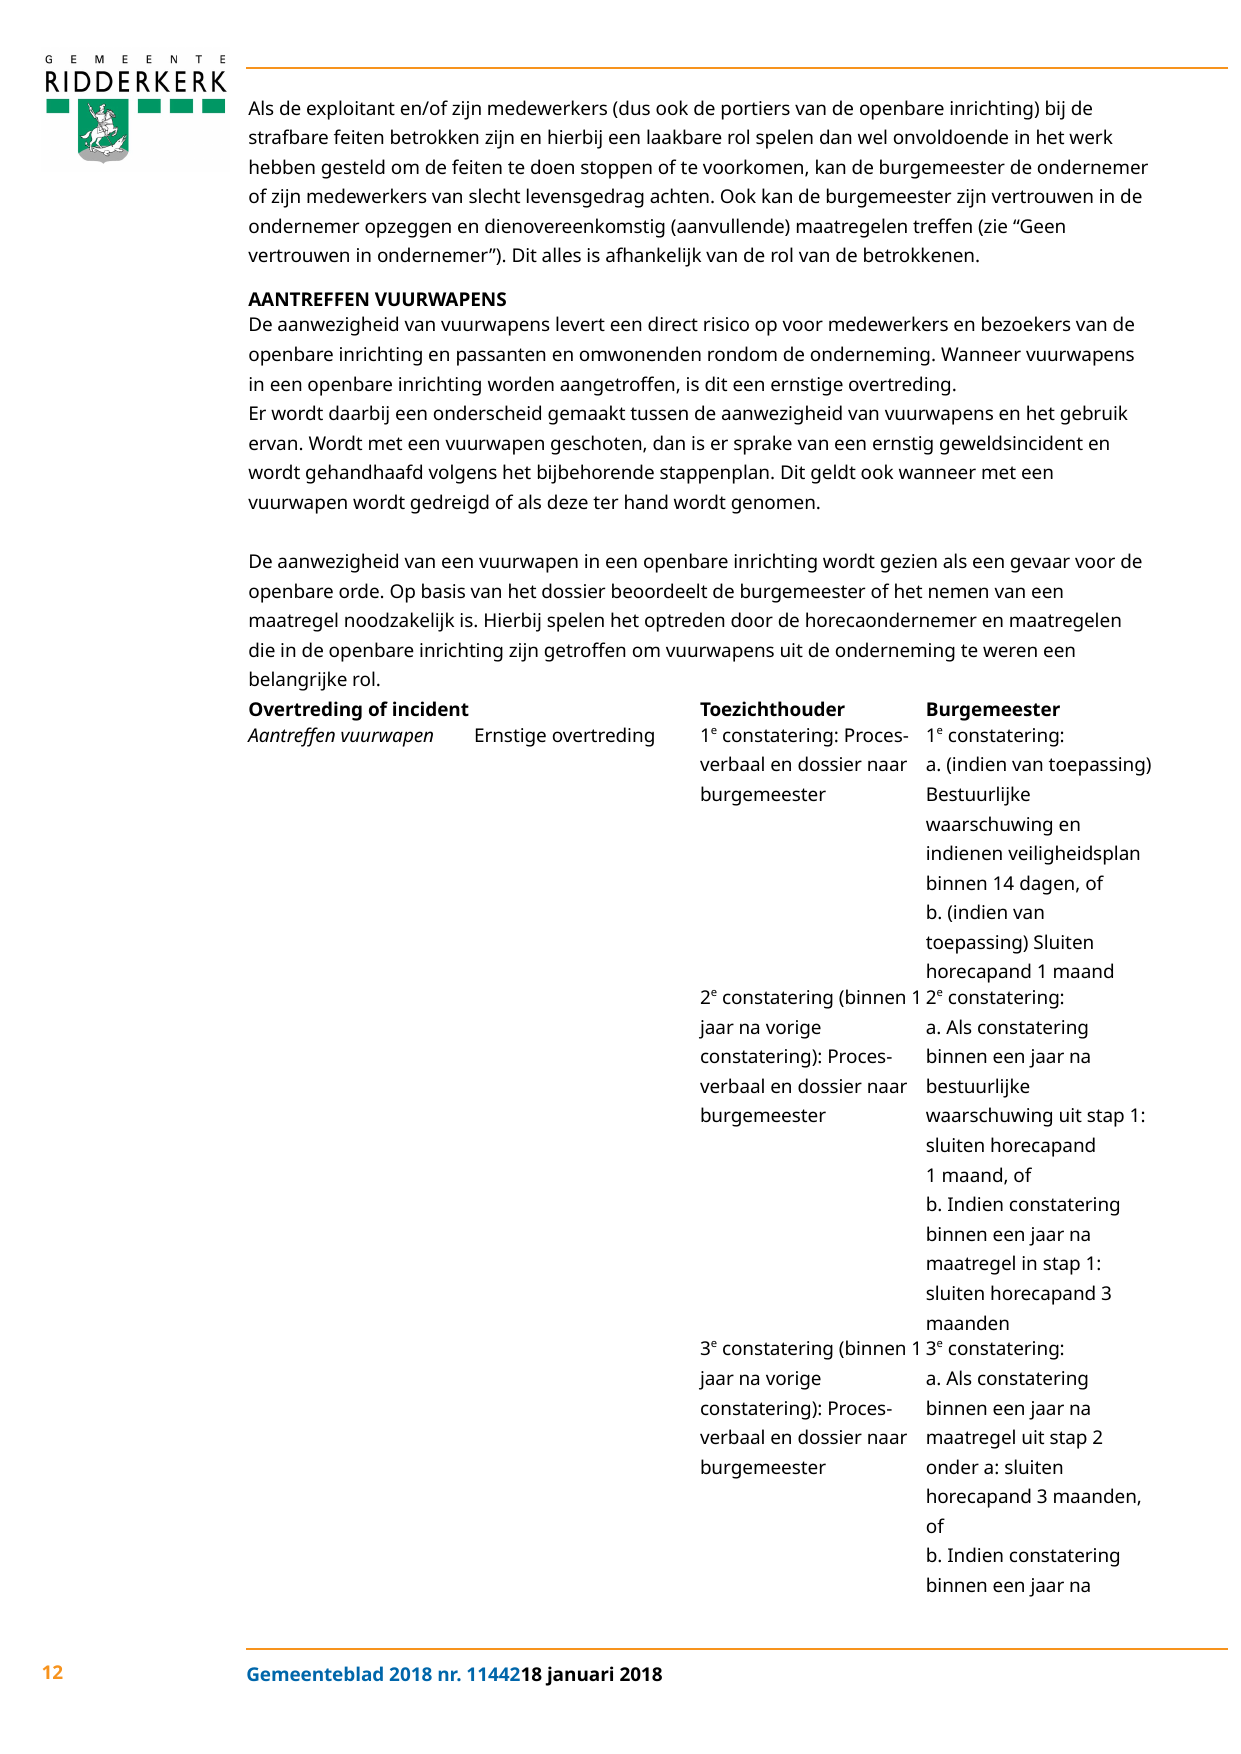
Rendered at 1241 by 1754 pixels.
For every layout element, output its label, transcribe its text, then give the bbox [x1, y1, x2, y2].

text Er wordt daarbij een onderscheid gemaakt tussen de aanwezigheid van vuurwapens en het gebruik ervan. Wordt met een vuurwapen geschoten, dan is er sprake van een ernstig geweldsincident en wordt gehandhaafd volgens het bijbehorende stappenplan. Dit geldt ook wanneer met een vuurwapen wordt gedreigd of als deze ter hand wordt genomen. [248, 400, 1152, 515]
table_cell 1e constatering: a. (indien van toepassing) Bestuurlijke waarschuwing en indienen veiligheidsplan binnen 14 dagen, of b. (indien van toepassing) Sluiten horecapand 1 maand [926, 722, 1152, 984]
table_header Burgemeester [926, 696, 1152, 722]
table_header Toezichthouder [700, 696, 926, 722]
table_cell [474, 984, 700, 1336]
table_cell 2e constatering: a. Als constatering binnen een jaar na bestuurlijke waarschuwing uit stap 1: sluiten horecapand 1 maand, of b. Indien constatering binnen een jaar na maatregel in stap 1: sluiten horecapand 3 maanden [926, 984, 1152, 1336]
table_cell Aantreffen vuurwapen [248, 722, 474, 984]
table_header Overtreding of incident [248, 696, 474, 722]
table_cell [248, 1336, 474, 1598]
table_cell [248, 984, 474, 1336]
text De aanwezigheid van vuurwapens levert een direct risico op voor medewerkers en bezoekers van de openbare inrichting en passanten en omwonenden rondom de onderneming. Wanneer vuurwapens in een openbare inrichting worden aangetroffen, is dit een ernstige overtreding. [248, 312, 1152, 396]
table_cell Ernstige overtreding [474, 722, 700, 984]
table_cell [474, 1336, 700, 1598]
table_cell 1e constatering: Proces-verbaal en dossier naar burgemeester [700, 722, 926, 984]
table_header [474, 696, 700, 722]
text Als de exploitant en/of zijn medewerkers (dus ook de portiers van de openbare inrichting) bij de strafbare feiten betrokken zijn en hierbij een laakbare rol spelen dan wel onvoldoende in het werk hebben gesteld om de feiten te doen stoppen of te voorkomen, kan de burgemeester de ondernemer of zijn medewerkers van slecht levensgedrag achten. Ook kan de burgemeester zijn vertrouwen in de ondernemer opzeggen en dienovereenkomstig (aanvullende) maatregelen treffen (zie “Geen vertrouwen in ondernemer”). Dit alles is afhankelijk van de rol van de betrokkenen. [248, 95, 1152, 268]
text De aanwezigheid van een vuurwapen in een openbare inrichting wordt gezien als een gevaar voor de openbare orde. Op basis van het dossier beoordeelt de burgemeester of het nemen van een maatregel noodzakelijk is. Hierbij spelen het optreden door de horecaondernemer en maatregelen die in de openbare inrichting zijn getroffen om vuurwapens uit de onderneming te weren een belangrijke rol. [248, 548, 1152, 692]
table_cell 3e constatering: a. Als constatering binnen een jaar na maatregel uit stap 2 onder a: sluiten horecapand 3 maanden, of b. Indien constatering binnen een jaar na [926, 1336, 1152, 1598]
picture [41, 47, 231, 172]
text AANTREFFEN VUURWAPENS [248, 286, 1152, 312]
table_cell 2e constatering (binnen 1 jaar na vorige constatering): Proces-verbaal en dossier naar burgemeester [700, 984, 926, 1336]
table_cell 3e constatering (binnen 1 jaar na vorige constatering): Proces-verbaal en dossier naar burgemeester [700, 1336, 926, 1598]
